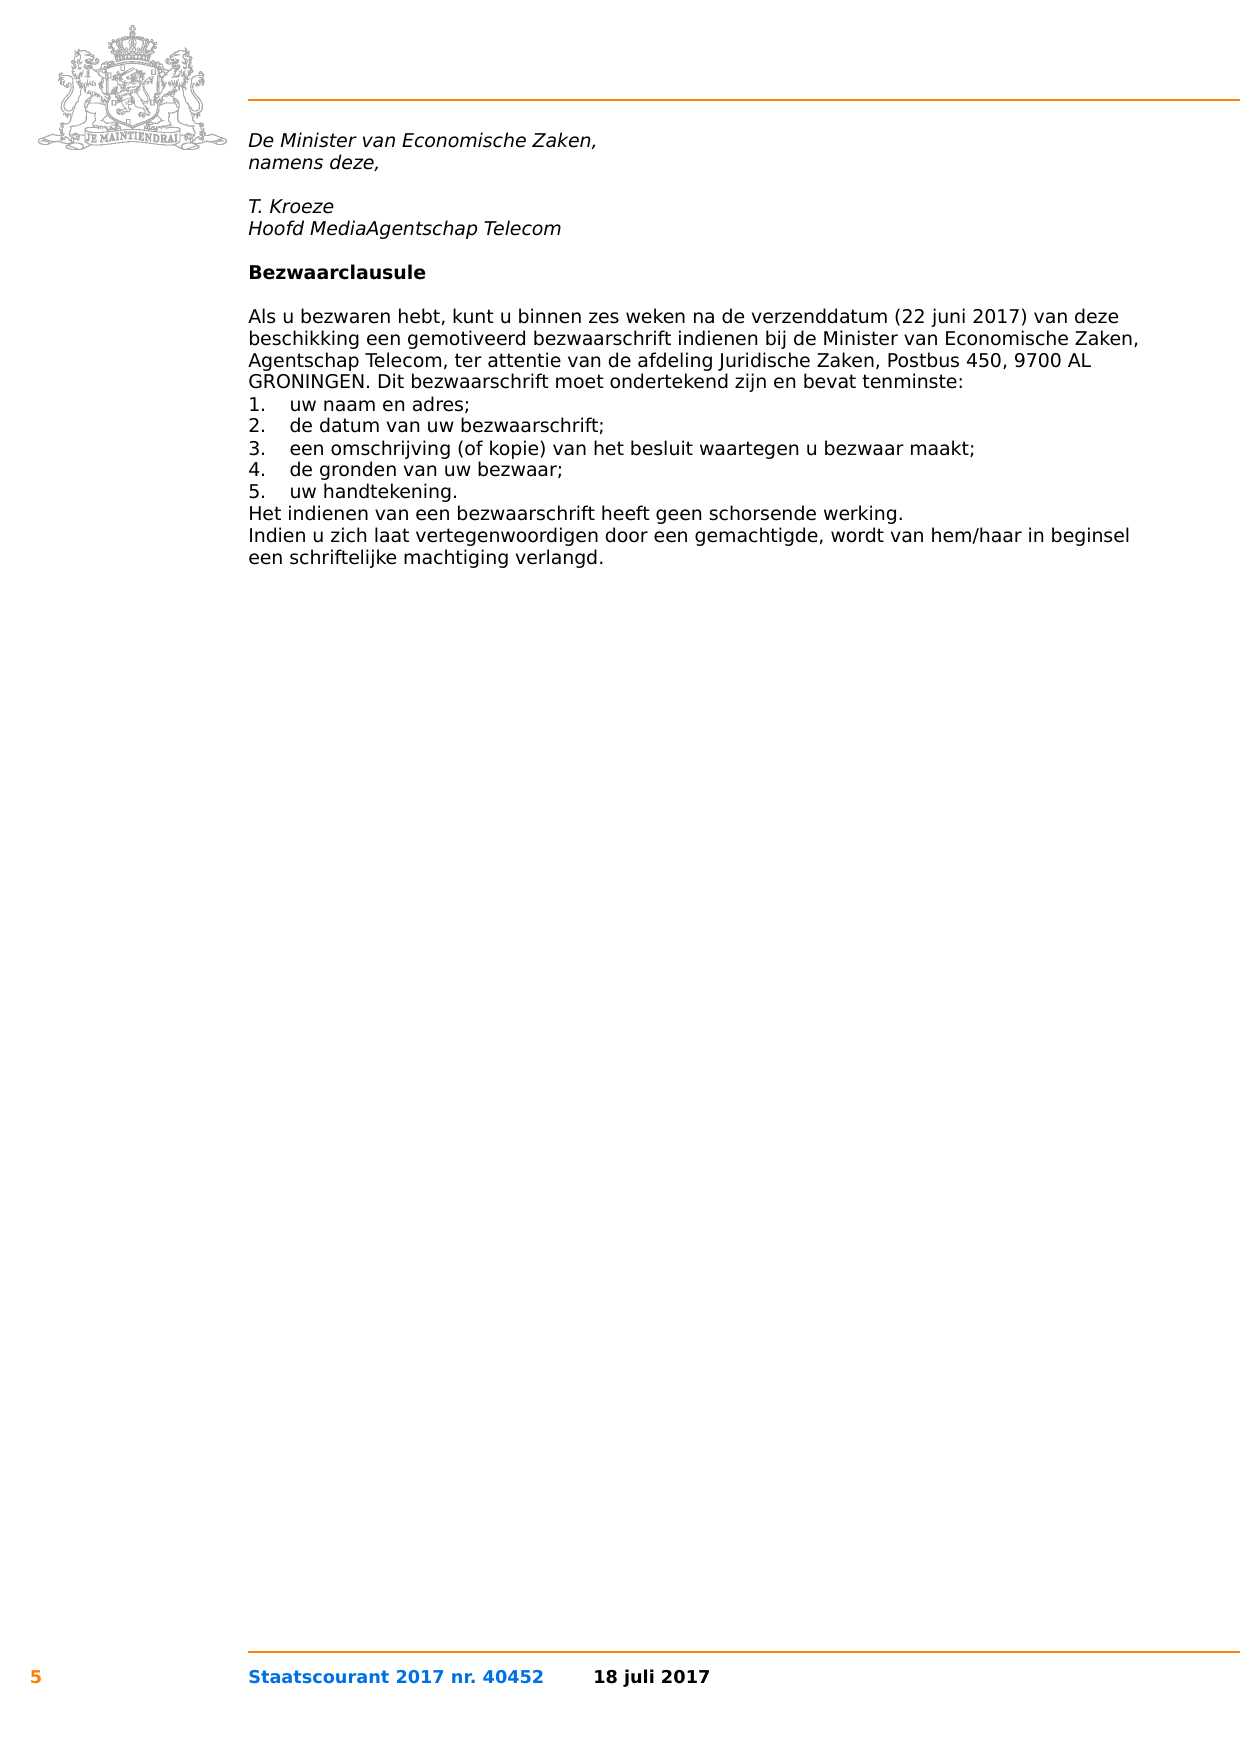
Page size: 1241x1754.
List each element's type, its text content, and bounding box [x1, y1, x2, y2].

text Het indienen van een bezwaarschrift heeft geen schorsende werking. [248, 503, 1163, 525]
text Indien u zich laat vertegenwoordigen door een gemachtigde, wordt van hem/haar in beginsel een schriftelijke machtiging verlangd. [248, 525, 1163, 569]
text 5. uw handtekening. [248, 481, 1163, 503]
text 3. een omschrijving (of kopie) van het besluit waartegen u bezwaar maakt; [248, 437, 1163, 459]
text 2. de datum van uw bezwaarschrift; [248, 415, 1163, 437]
text Bezwaarclausule [248, 262, 1163, 284]
text De Minister van Economische Zaken, namens deze, T. Kroeze Hoofd MediaAgentschap Telecom [248, 130, 1163, 240]
text 4. de gronden van uw bezwaar; [248, 459, 1163, 481]
text 1. uw naam en adres; [248, 393, 1163, 415]
picture [38, 25, 227, 150]
text Als u bezwaren hebt, kunt u binnen zes weken na de verzenddatum (22 juni 2017) van deze beschikking een gemotiveerd bezwaarschrift indienen bij de Minister van Economische Zaken, Agentschap Telecom, ter attentie van de afdeling Juridische Zaken, Postbus 450, 9700 AL GRONINGEN. Dit bezwaarschrift moet ondertekend zijn en bevat tenminste: [248, 306, 1163, 393]
